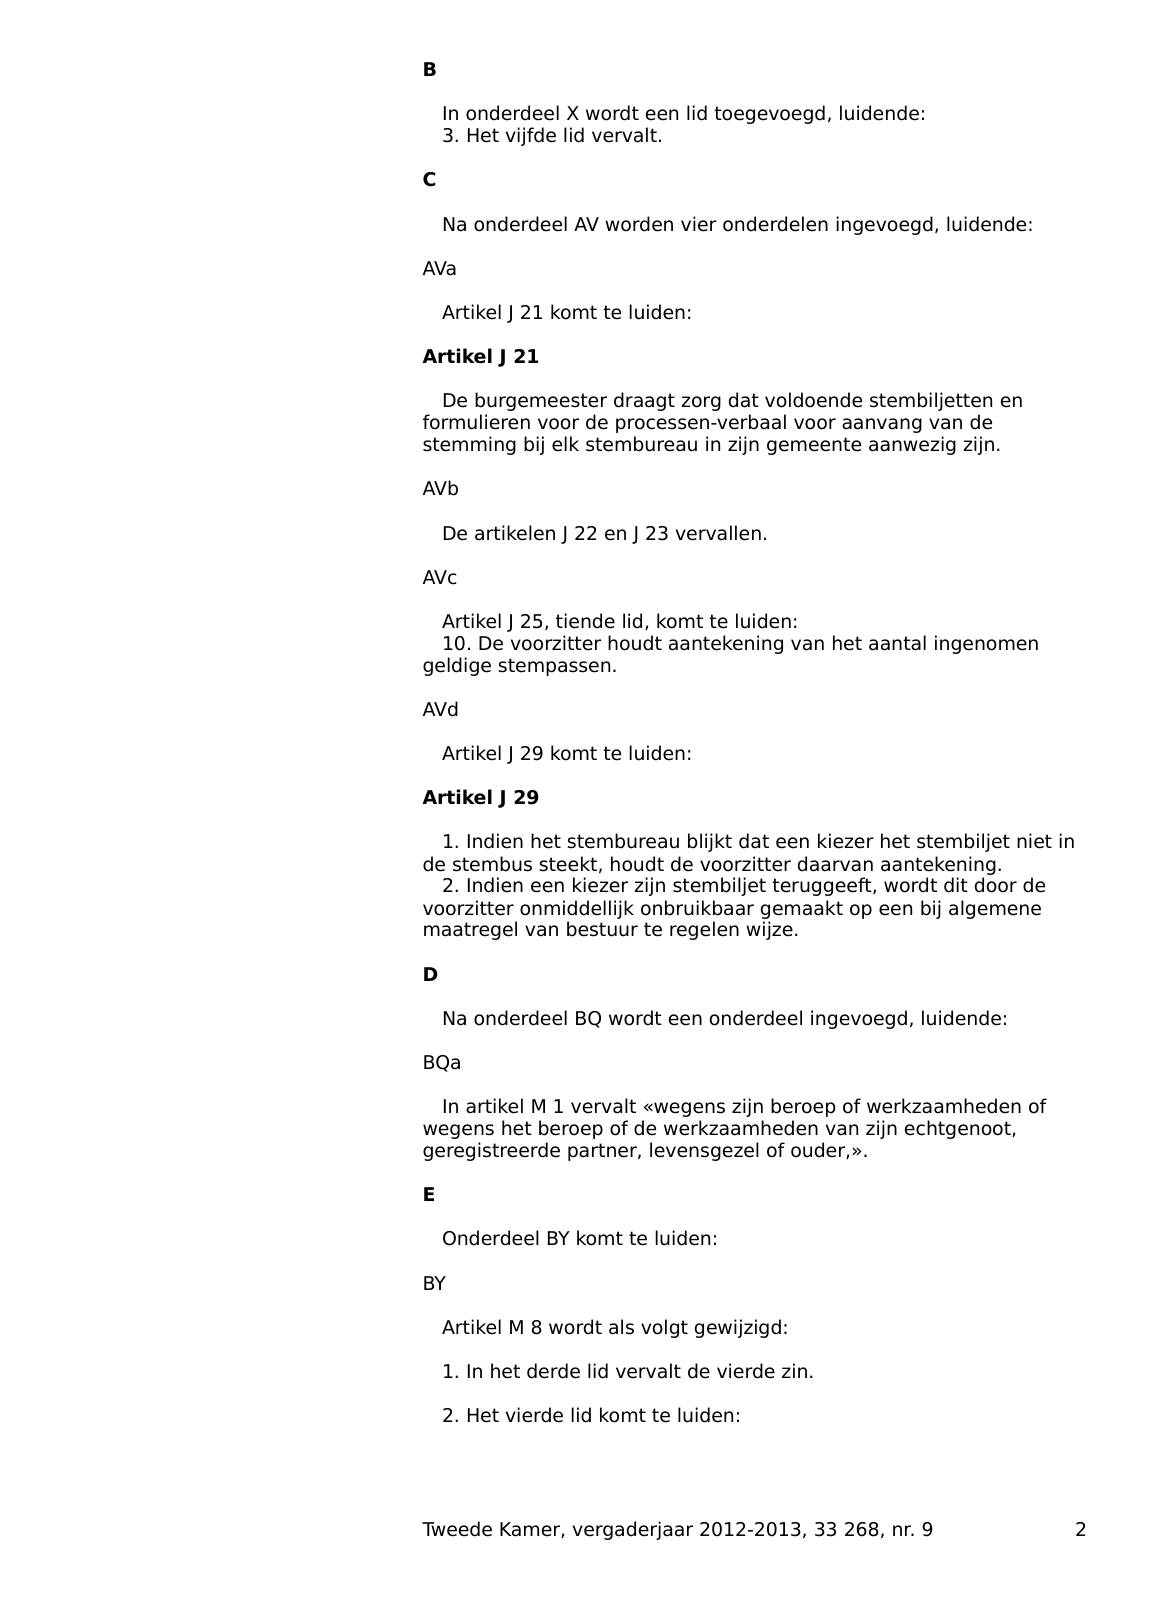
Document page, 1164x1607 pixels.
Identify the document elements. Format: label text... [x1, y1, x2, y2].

subtitle Artikel J 21 [422, 346, 1087, 368]
text Onderdeel BY komt te luiden: [422, 1228, 1087, 1250]
text De artikelen J 22 en J 23 vervallen. [422, 522, 1087, 544]
subtitle AVd [422, 699, 1087, 721]
subtitle AVc [422, 567, 1087, 589]
subtitle AVb [422, 478, 1087, 500]
subtitle BY [422, 1272, 1087, 1294]
text 1. In het derde lid vervalt de vierde zin. [422, 1361, 1087, 1383]
subtitle AVa [422, 258, 1087, 280]
text 2. Het vierde lid komt te luiden: [422, 1405, 1087, 1427]
subtitle BQa [422, 1052, 1087, 1074]
subtitle Artikel J 29 [422, 787, 1087, 809]
text Na onderdeel BQ wordt een onderdeel ingevoegd, luidende: [422, 1008, 1087, 1030]
subtitle B [422, 59, 1087, 81]
subtitle E [422, 1184, 1087, 1206]
text Artikel J 25, tiende lid, komt te luiden: [422, 611, 1087, 633]
text 3. Het vijfde lid vervalt. [422, 125, 1087, 147]
text 2. Indien een kiezer zijn stembiljet teruggeeft, wordt dit door de voorzitter onmiddellijk onbruikbaar gemaakt op een bij algemene maatregel van bestuur te regelen wijze. [422, 875, 1087, 941]
text Artikel J 21 komt te luiden: [422, 302, 1087, 324]
text 1. Indien het stembureau blijkt dat een kiezer het stembiljet niet in de stembus steekt, houdt de voorzitter daarvan aantekening. [422, 831, 1087, 875]
text Na onderdeel AV worden vier onderdelen ingevoegd, luidende: [422, 213, 1087, 236]
text De burgemeester draagt zorg dat voldoende stembiljetten en formulieren voor de processen-verbaal voor aanvang van de stemming bij elk stembureau in zijn gemeente aanwezig zijn. [422, 390, 1087, 456]
text In onderdeel X wordt een lid toegevoegd, luidende: [422, 103, 1087, 125]
text In artikel M 1 vervalt «wegens zijn beroep of werkzaamheden of wegens het beroep of de werkzaamheden van zijn echtgenoot, geregistreerde partner, levensgezel of ouder,». [422, 1096, 1087, 1162]
subtitle C [422, 169, 1087, 191]
subtitle D [422, 963, 1087, 986]
text Artikel M 8 wordt als volgt gewijzigd: [422, 1317, 1087, 1339]
text Artikel J 29 komt te luiden: [422, 743, 1087, 765]
text 10. De voorzitter houdt aantekening van het aantal ingenomen geldige stempassen. [422, 633, 1087, 677]
